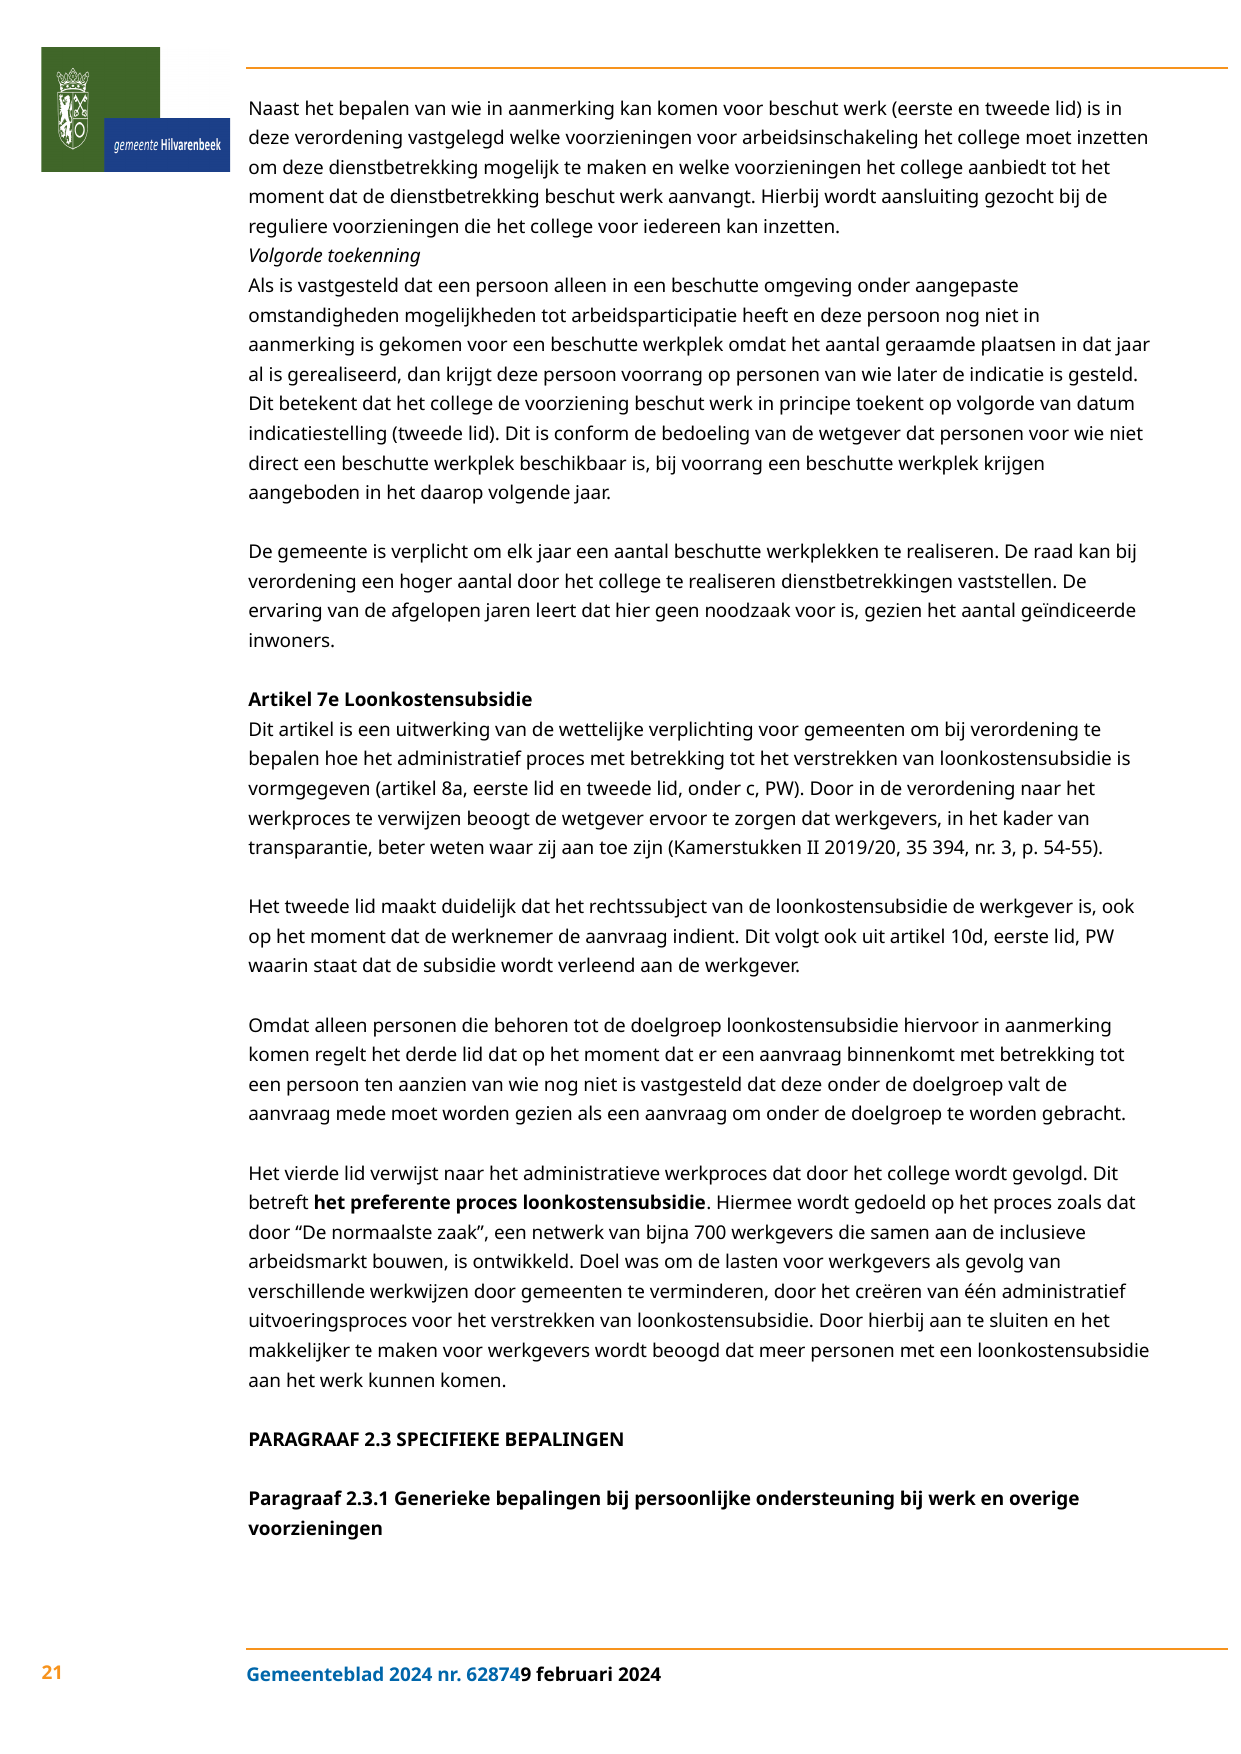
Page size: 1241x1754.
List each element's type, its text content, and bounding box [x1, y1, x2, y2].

text Het vierde lid verwijst naar het administratieve werkproces dat door het college wordt gevolgd. Dit betreft het preferente proces loonkostensubsidie. Hiermee wordt gedoeld op het proces zoals dat door “De normaalste zaak”, een netwerk van bijna 700 werkgevers die samen aan de inclusieve arbeidsmarkt bouwen, is ontwikkeld. Doel was om de lasten voor werkgevers als gevolg van verschillende werkwijzen door gemeenten te verminderen, door het creëren van één administratief uitvoeringsproces voor het verstrekken van loonkostensubsidie. Door hierbij aan te sluiten en het makkelijker te maken voor werkgevers wordt beoogd dat meer personen met een loonkostensubsidie aan het werk kunnen komen. [248, 1160, 1152, 1393]
text Dit artikel is een uitwerking van de wettelijke verplichting voor gemeenten om bij verordening te bepalen hoe het administratief proces met betrekking tot het verstrekken van loonkostensubsidie is vormgegeven (artikel 8a, eerste lid en tweede lid, onder c, PW). Door in de verordening naar het werkproces te verwijzen beoogt de wetgever ervoor te zorgen dat werkgevers, in het kader van transparantie, beter weten waar zij aan toe zijn (Kamerstukken II 2019/20, 35 394, nr. 3, p. 54-55). [248, 716, 1152, 860]
text De gemeente is verplicht om elk jaar een aantal beschutte werkplekken te realiseren. De raad kan bij verordening een hoger aantal door het college te realiseren dienstbetrekkingen vaststellen. De ervaring van de afgelopen jaren leert dat hier geen noodzaak voor is, gezien het aantal geïndiceerde inwoners. [248, 538, 1152, 653]
picture [41, 47, 231, 172]
text Paragraaf 2.3.1 Generieke bepalingen bij persoonlijke ondersteuning bij werk en overige voorzieningen [248, 1485, 1152, 1541]
text Volgorde toekenning [248, 243, 1152, 268]
text Artikel 7e Loonkostensubsidie [248, 686, 1152, 712]
text Het tweede lid maakt duidelijk dat het rechtssubject van de loonkostensubsidie de werkgever is, ook op het moment dat de werknemer de aanvraag indient. Dit volgt ook uit artikel 10d, eerste lid, PW waarin staat dat de subsidie wordt verleend aan de werkgever. [248, 893, 1152, 978]
text Naast het bepalen van wie in aanmerking kan komen voor beschut werk (eerste en tweede lid) is in deze verordening vastgelegd welke voorzieningen voor arbeidsinschakeling het college moet inzetten om deze dienstbetrekking mogelijk te maken en welke voorzieningen het college aanbiedt tot het moment dat de dienstbetrekking beschut werk aanvangt. Hierbij wordt aansluiting gezocht bij de reguliere voorzieningen die het college voor iedereen kan inzetten. [248, 95, 1152, 239]
text Omdat alleen personen die behoren tot de doelgroep loonkostensubsidie hiervoor in aanmerking komen regelt het derde lid dat op het moment dat er een aanvraag binnenkomt met betrekking tot een persoon ten aanzien van wie nog niet is vastgesteld dat deze onder de doelgroep valt de aanvraag mede moet worden gezien als een aanvraag om onder de doelgroep te worden gebracht. [248, 1012, 1152, 1126]
text PARAGRAAF 2.3 SPECIFIEKE BEPALINGEN [248, 1426, 1152, 1452]
text Als is vastgesteld dat een persoon alleen in een beschutte omgeving onder aangepaste omstandigheden mogelijkheden tot arbeidsparticipatie heeft en deze persoon nog niet in aanmerking is gekomen voor een beschutte werkplek omdat het aantal geraamde plaatsen in dat jaar al is gerealiseerd, dan krijgt deze persoon voorrang op personen van wie later de indicatie is gesteld. Dit betekent dat het college de voorziening beschut werk in principe toekent op volgorde van datum indicatiestelling (tweede lid). Dit is conform de bedoeling van de wetgever dat personen voor wie niet direct een beschutte werkplek beschikbaar is, bij voorrang een beschutte werkplek krijgen aangeboden in het daarop volgende jaar. [248, 272, 1152, 505]
